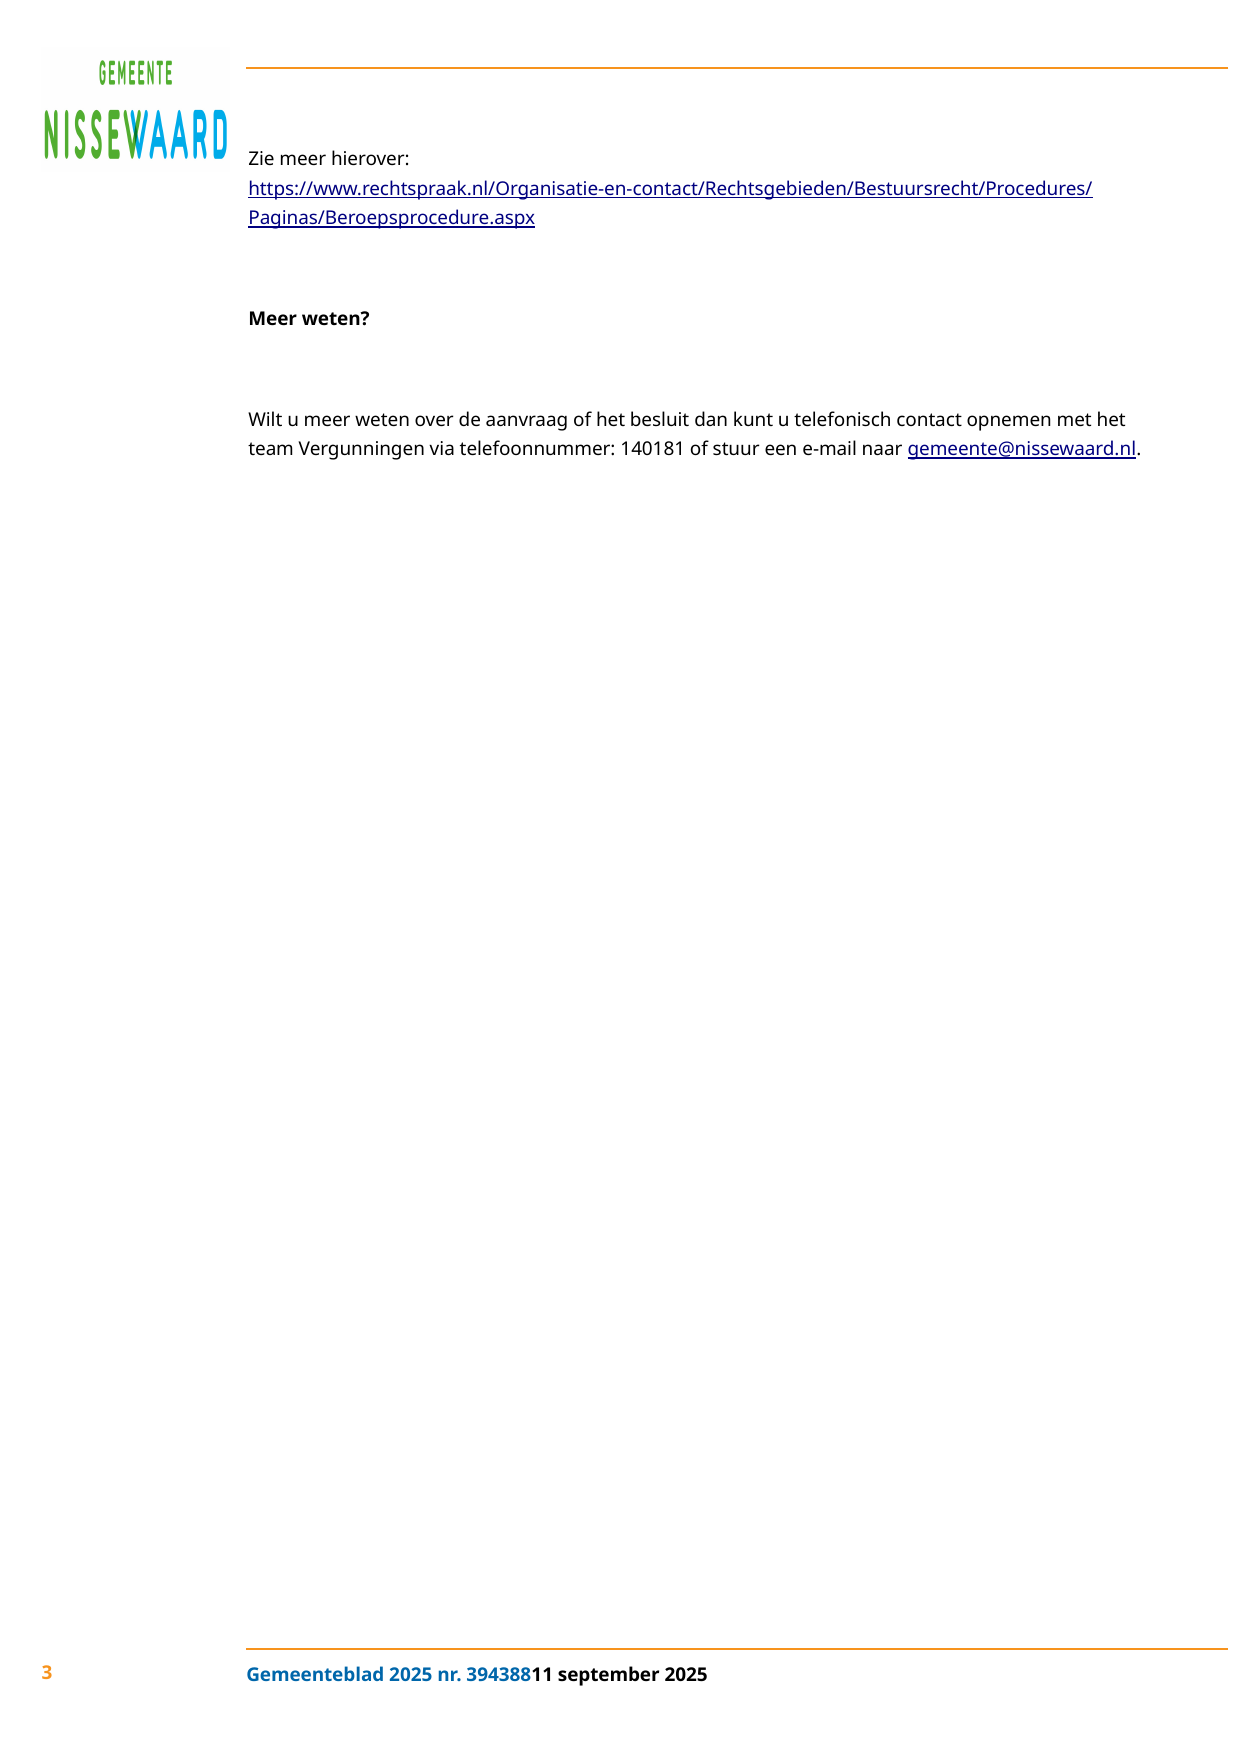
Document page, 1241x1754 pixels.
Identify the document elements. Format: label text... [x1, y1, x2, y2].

text Meer weten? [248, 305, 1152, 331]
picture [41, 47, 231, 172]
text Zie meer hierover: https://www.rechtspraak.nl/Organisatie-en-contact/Rechtsgebieden/Bestuursrecht/Procedures/Paginas/Beroepsprocedure.aspx [248, 145, 1152, 230]
text Wilt u meer weten over de aanvraag of het besluit dan kunt u telefonisch contact opnemen met het team Vergunningen via telefoonnummer: 140181 of stuur een e-mail naar gemeente@nissewaard.nl. [248, 406, 1152, 461]
